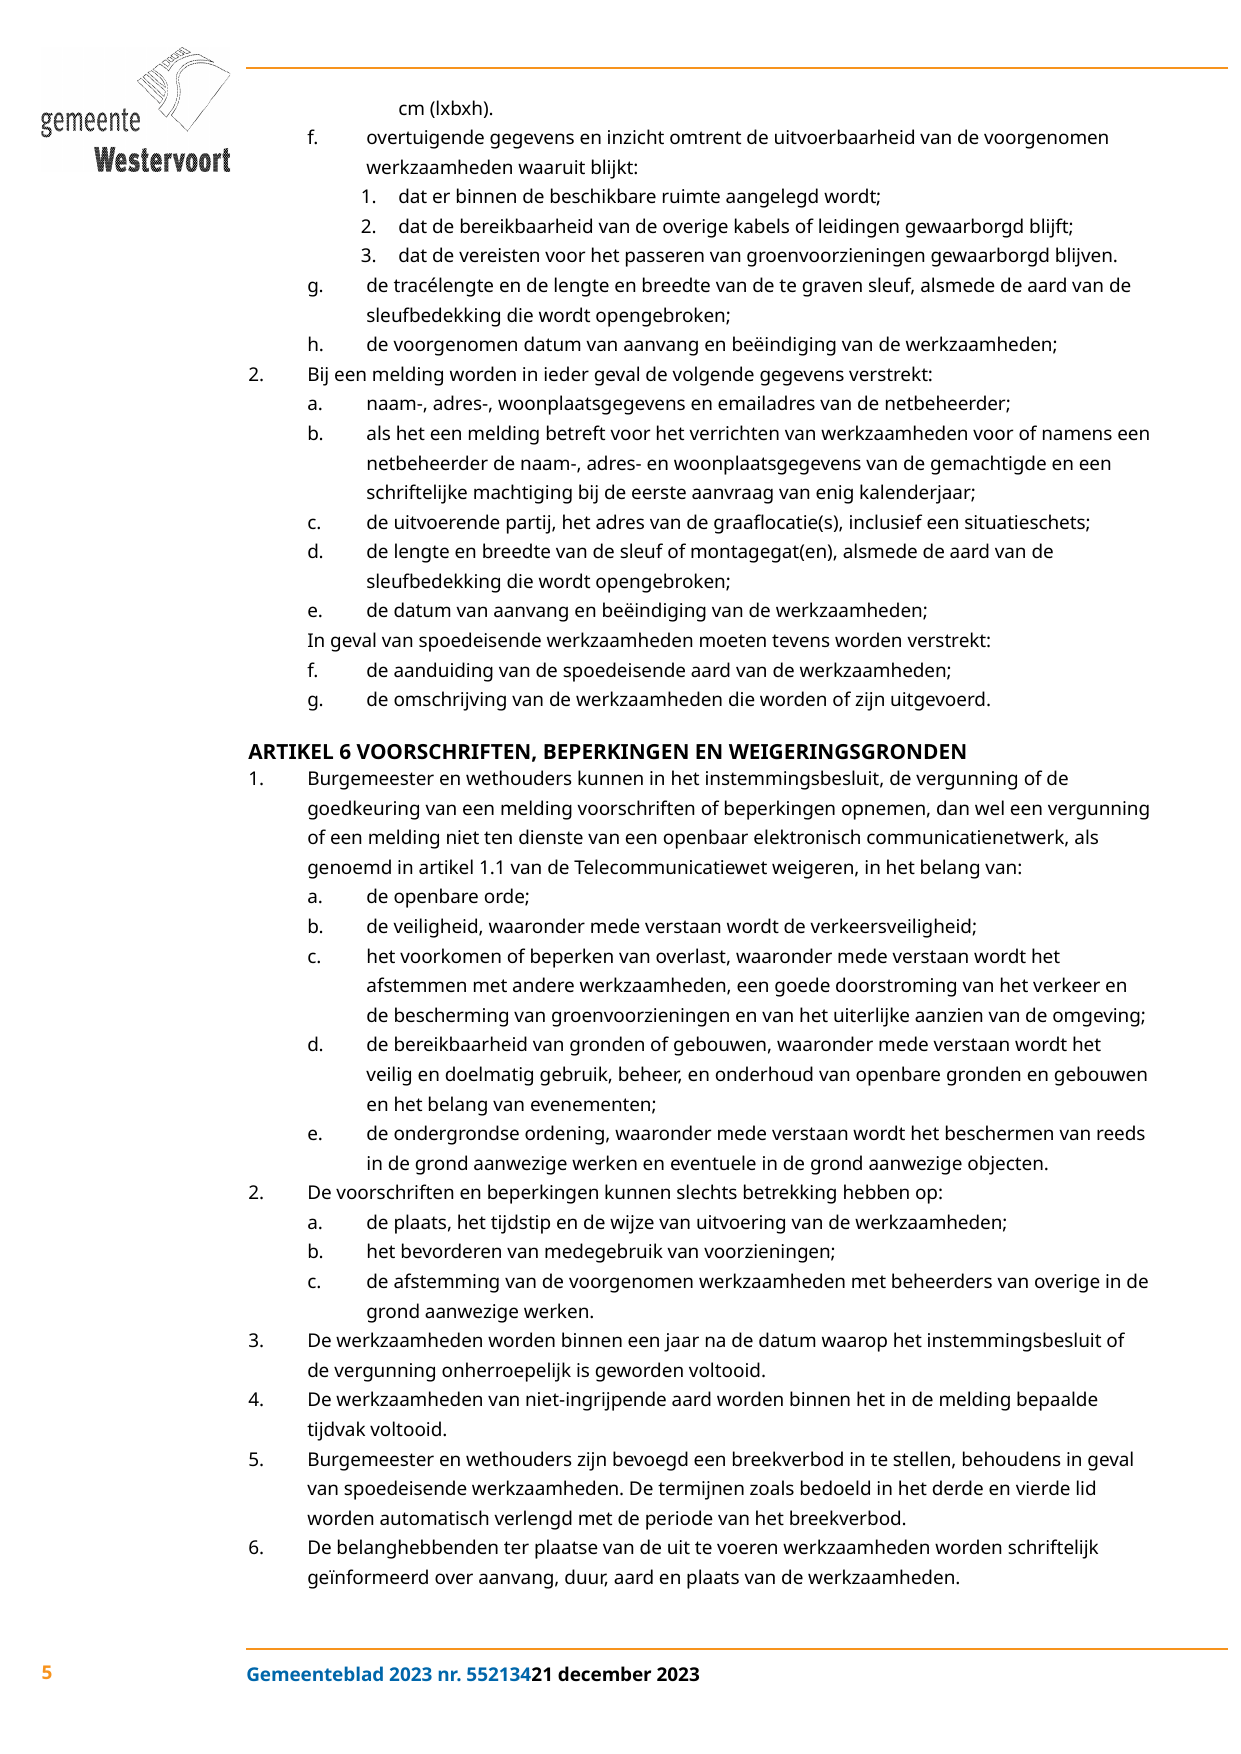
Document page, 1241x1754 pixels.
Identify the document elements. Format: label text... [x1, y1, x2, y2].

list het voorkomen of beperken van overlast, waaronder mede verstaan wordt het afstemmen met andere werkzaamheden, een goede doorstroming van het verkeer en de bescherming van groenvoorzieningen en van het uiterlijke aanzien van de omgeving; [307, 943, 1152, 1028]
list de voorgenomen datum van aanvang en beëindiging van de werkzaamheden; [307, 331, 1152, 357]
list de lengte en breedte van de sleuf of montagegat(en), alsmede de aard van de sleufbedekking die wordt opengebroken; [307, 538, 1152, 594]
list De werkzaamheden worden binnen een jaar na de datum waarop het instemmingsbesluit of de vergunning onherroepelijk is geworden voltooid. [248, 1327, 1152, 1383]
list de bereikbaarheid van gronden of gebouwen, waaronder mede verstaan wordt het veilig en doelmatig gebruik, beheer, en onderhoud van openbare gronden en gebouwen en het belang van evenementen; [307, 1032, 1152, 1116]
list De werkzaamheden van niet-ingrijpende aard worden binnen het in de melding bepaalde tijdvak voltooid. [248, 1387, 1152, 1442]
list dat de bereikbaarheid van de overige kabels of leidingen gewaarborgd blijft; [361, 213, 1152, 239]
list de ondergrondse ordening, waaronder mede verstaan wordt het beschermen van reeds in de grond aanwezige werken en eventuele in de grond aanwezige objecten. [307, 1120, 1152, 1176]
list dat de vereisten voor het passeren van groenvoorzieningen gewaarborgd blijven. [361, 243, 1152, 268]
list de afstemming van de voorgenomen werkzaamheden met beheerders van overige in de grond aanwezige werken. [307, 1268, 1152, 1323]
list In geval van spoedeisende werkzaamheden moeten tevens worden verstrekt: [248, 627, 1152, 653]
list de aanduiding van de spoedeisende aard van de werkzaamheden; [307, 657, 1152, 683]
list De voorschriften en beperkingen kunnen slechts betrekking hebben op: [248, 1179, 1152, 1205]
list het bevorderen van medegebruik van voorzieningen; [307, 1239, 1152, 1264]
list de veiligheid, waaronder mede verstaan wordt de verkeersveiligheid; [307, 913, 1152, 939]
list als het een melding betreft voor het verrichten van werkzaamheden voor of namens een netbeheerder de naam-, adres- en woonplaatsgegevens van de gemachtigde en een schriftelijke machtiging bij de eerste aanvraag van enig kalenderjaar; [307, 420, 1152, 505]
list de plaats, het tijdstip en de wijze van uitvoering van de werkzaamheden; [307, 1209, 1152, 1235]
picture [41, 47, 231, 172]
list overtuigende gegevens en inzicht omtrent de uitvoerbaarheid van de voorgenomen werkzaamheden waaruit blijkt: [307, 124, 1152, 180]
list De belanghebbenden ter plaatse van de uit te voeren werkzaamheden worden schriftelijk geïnformeerd over aanvang, duur, aard en plaats van de werkzaamheden. [248, 1534, 1152, 1590]
list Burgemeester en wethouders zijn bevoegd een breekverbod in te stellen, behoudens in geval van spoedeisende werkzaamheden. De termijnen zoals bedoeld in het derde en vierde lid worden automatisch verlengd met de periode van het breekverbod. [248, 1446, 1152, 1531]
text ARTIKEL 6 VOORSCHRIFTEN, BEPERKINGEN EN WEIGERINGSGRONDEN [248, 737, 1152, 765]
list cm (lxbxh). [361, 95, 1152, 121]
list Bij een melding worden in ieder geval de volgende gegevens verstrekt: [248, 361, 1152, 387]
list de tracélengte en de lengte en breedte van de te graven sleuf, alsmede de aard van de sleufbedekking die wordt opengebroken; [307, 272, 1152, 328]
list de openbare orde; [307, 884, 1152, 909]
list dat er binnen de beschikbare ruimte aangelegd wordt; [361, 183, 1152, 209]
list Burgemeester en wethouders kunnen in het instemmingsbesluit, de vergunning of de goedkeuring van een melding voorschriften of beperkingen opnemen, dan wel een vergunning of een melding niet ten dienste van een openbaar elektronisch communicatienetwerk, als genoemd in artikel 1.1 van de Telecommunicatiewet weigeren, in het belang van: [248, 765, 1152, 880]
list de datum van aanvang en beëindiging van de werkzaamheden; [307, 598, 1152, 623]
list de omschrijving van de werkzaamheden die worden of zijn uitgevoerd. [307, 686, 1152, 712]
list de uitvoerende partij, het adres van de graaflocatie(s), inclusief een situatieschets; [307, 509, 1152, 535]
list naam-, adres-, woonplaatsgegevens en emailadres van de netbeheerder; [307, 391, 1152, 416]
